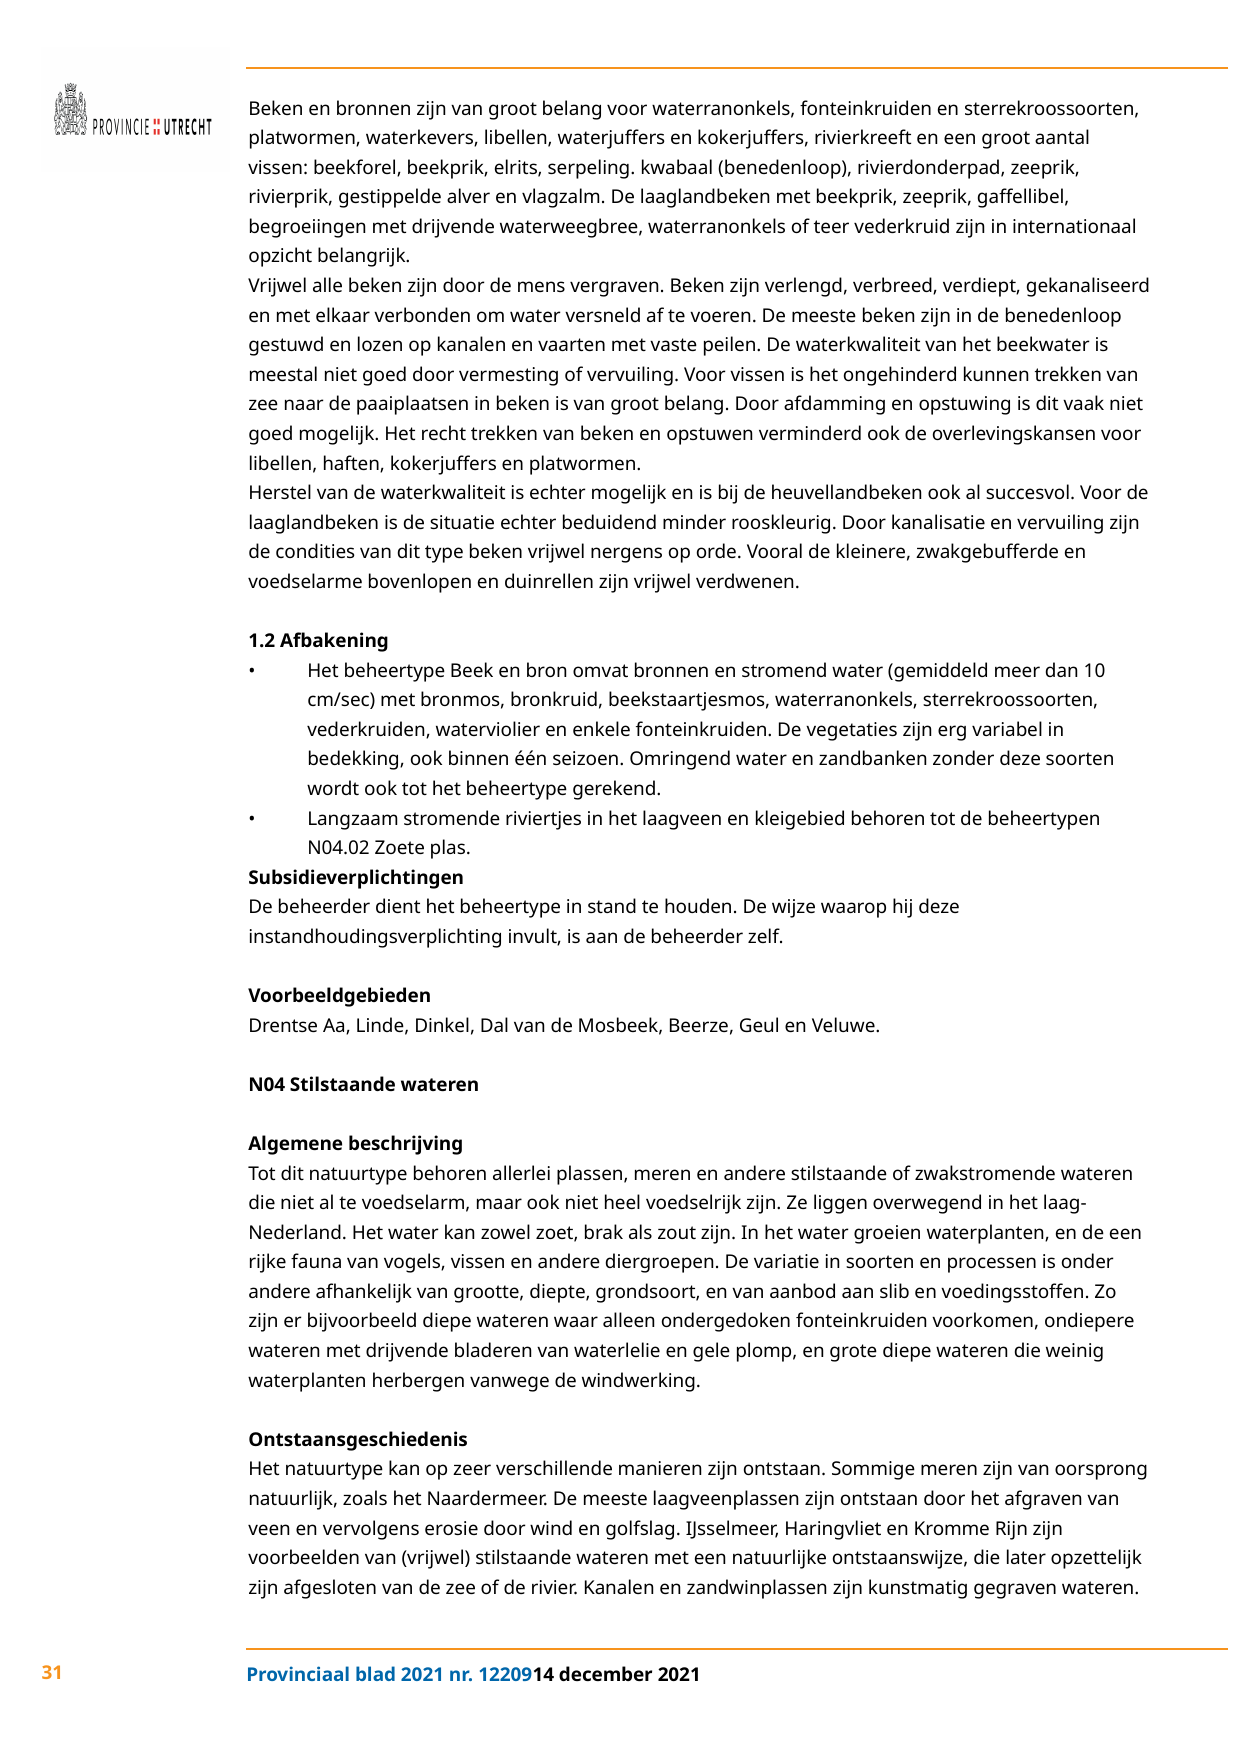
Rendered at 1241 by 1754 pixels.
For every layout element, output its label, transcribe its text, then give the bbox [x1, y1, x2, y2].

text De beheerder dient het beheertype in stand te houden. De wijze waarop hij deze instandhoudingsverplichting invult, is aan de beheerder zelf. [248, 893, 1152, 949]
text Tot dit natuurtype behoren allerlei plassen, meren en andere stilstaande of zwakstromende wateren die niet al te voedselarm, maar ook niet heel voedselrijk zijn. Ze liggen overwegend in het laag-Nederland. Het water kan zowel zoet, brak als zout zijn. In het water groeien waterplanten, en de een rijke fauna van vogels, vissen en andere diergroepen. De variatie in soorten en processen is onder andere afhankelijk van grootte, diepte, grondsoort, en van aanbod aan slib en voedingsstoffen. Zo zijn er bijvoorbeeld diepe wateren waar alleen ondergedoken fonteinkruiden voorkomen, ondiepere wateren met drijvende bladeren van waterlelie en gele plomp, en grote diepe wateren die weinig waterplanten herbergen vanwege de windwerking. [248, 1160, 1152, 1393]
text Herstel van de waterkwaliteit is echter mogelijk en is bij de heuvellandbeken ook al succesvol. Voor de laaglandbeken is de situatie echter beduidend minder rooskleurig. Door kanalisatie en vervuiling zijn de condities van dit type beken vrijwel nergens op orde. Vooral de kleinere, zwakgebufferde en voedselarme bovenlopen en duinrellen zijn vrijwel verdwenen. [248, 479, 1152, 594]
list Het beheertype Beek en bron omvat bronnen en stromend water (gemiddeld meer dan 10 cm/sec) met bronmos, bronkruid, beekstaartjesmos, waterranonkels, sterrekroossoorten, vederkruiden, waterviolier en enkele fonteinkruiden. De vegetaties zijn erg variabel in bedekking, ook binnen één seizoen. Omringend water en zandbanken zonder deze soorten wordt ook tot het beheertype gerekend. [248, 657, 1152, 801]
text N04 Stilstaande wateren [248, 1071, 1152, 1097]
text Algemene beschrijving [248, 1130, 1152, 1156]
text Drentse Aa, Linde, Dinkel, Dal van de Mosbeek, Beerze, Geul en Veluwe. [248, 1012, 1152, 1038]
text Subsidieverplichtingen [248, 864, 1152, 890]
list Langzaam stromende riviertjes in het laagveen en kleigebied behoren tot de beheertypen N04.02 Zoete plas. [248, 805, 1152, 860]
text Ontstaansgeschiedenis [248, 1426, 1152, 1452]
picture [41, 47, 231, 172]
text 1.2 Afbakening [248, 627, 1152, 653]
text Voorbeeldgebieden [248, 982, 1152, 1008]
text Vrijwel alle beken zijn door de mens vergraven. Beken zijn verlengd, verbreed, verdiept, gekanaliseerd en met elkaar verbonden om water versneld af te voeren. De meeste beken zijn in de benedenloop gestuwd en lozen op kanalen en vaarten met vaste peilen. De waterkwaliteit van het beekwater is meestal niet goed door vermesting of vervuiling. Voor vissen is het ongehinderd kunnen trekken van zee naar de paaiplaatsen in beken is van groot belang. Door afdamming en opstuwing is dit vaak niet goed mogelijk. Het recht trekken van beken en opstuwen verminderd ook de overlevingskansen voor libellen, haften, kokerjuffers en platwormen. [248, 272, 1152, 476]
text Beken en bronnen zijn van groot belang voor waterranonkels, fonteinkruiden en sterrekroossoorten, platwormen, waterkevers, libellen, waterjuffers en kokerjuffers, rivierkreeft en een groot aantal vissen: beekforel, beekprik, elrits, serpeling. kwabaal (benedenloop), rivierdonderpad, zeeprik, rivierprik, gestippelde alver en vlagzalm. De laaglandbeken met beekprik, zeeprik, gaffellibel, begroeiingen met drijvende waterweegbree, waterranonkels of teer vederkruid zijn in internationaal opzicht belangrijk. [248, 95, 1152, 268]
text Het natuurtype kan op zeer verschillende manieren zijn ontstaan. Sommige meren zijn van oorsprong natuurlijk, zoals het Naardermeer. De meeste laagveenplassen zijn ontstaan door het afgraven van veen en vervolgens erosie door wind en golfslag. IJsselmeer, Haringvliet en Kromme Rijn zijn voorbeelden van (vrijwel) stilstaande wateren met een natuurlijke ontstaanswijze, die later opzettelijk zijn afgesloten van de zee of de rivier. Kanalen en zandwinplassen zijn kunstmatig gegraven wateren. [248, 1456, 1152, 1600]
